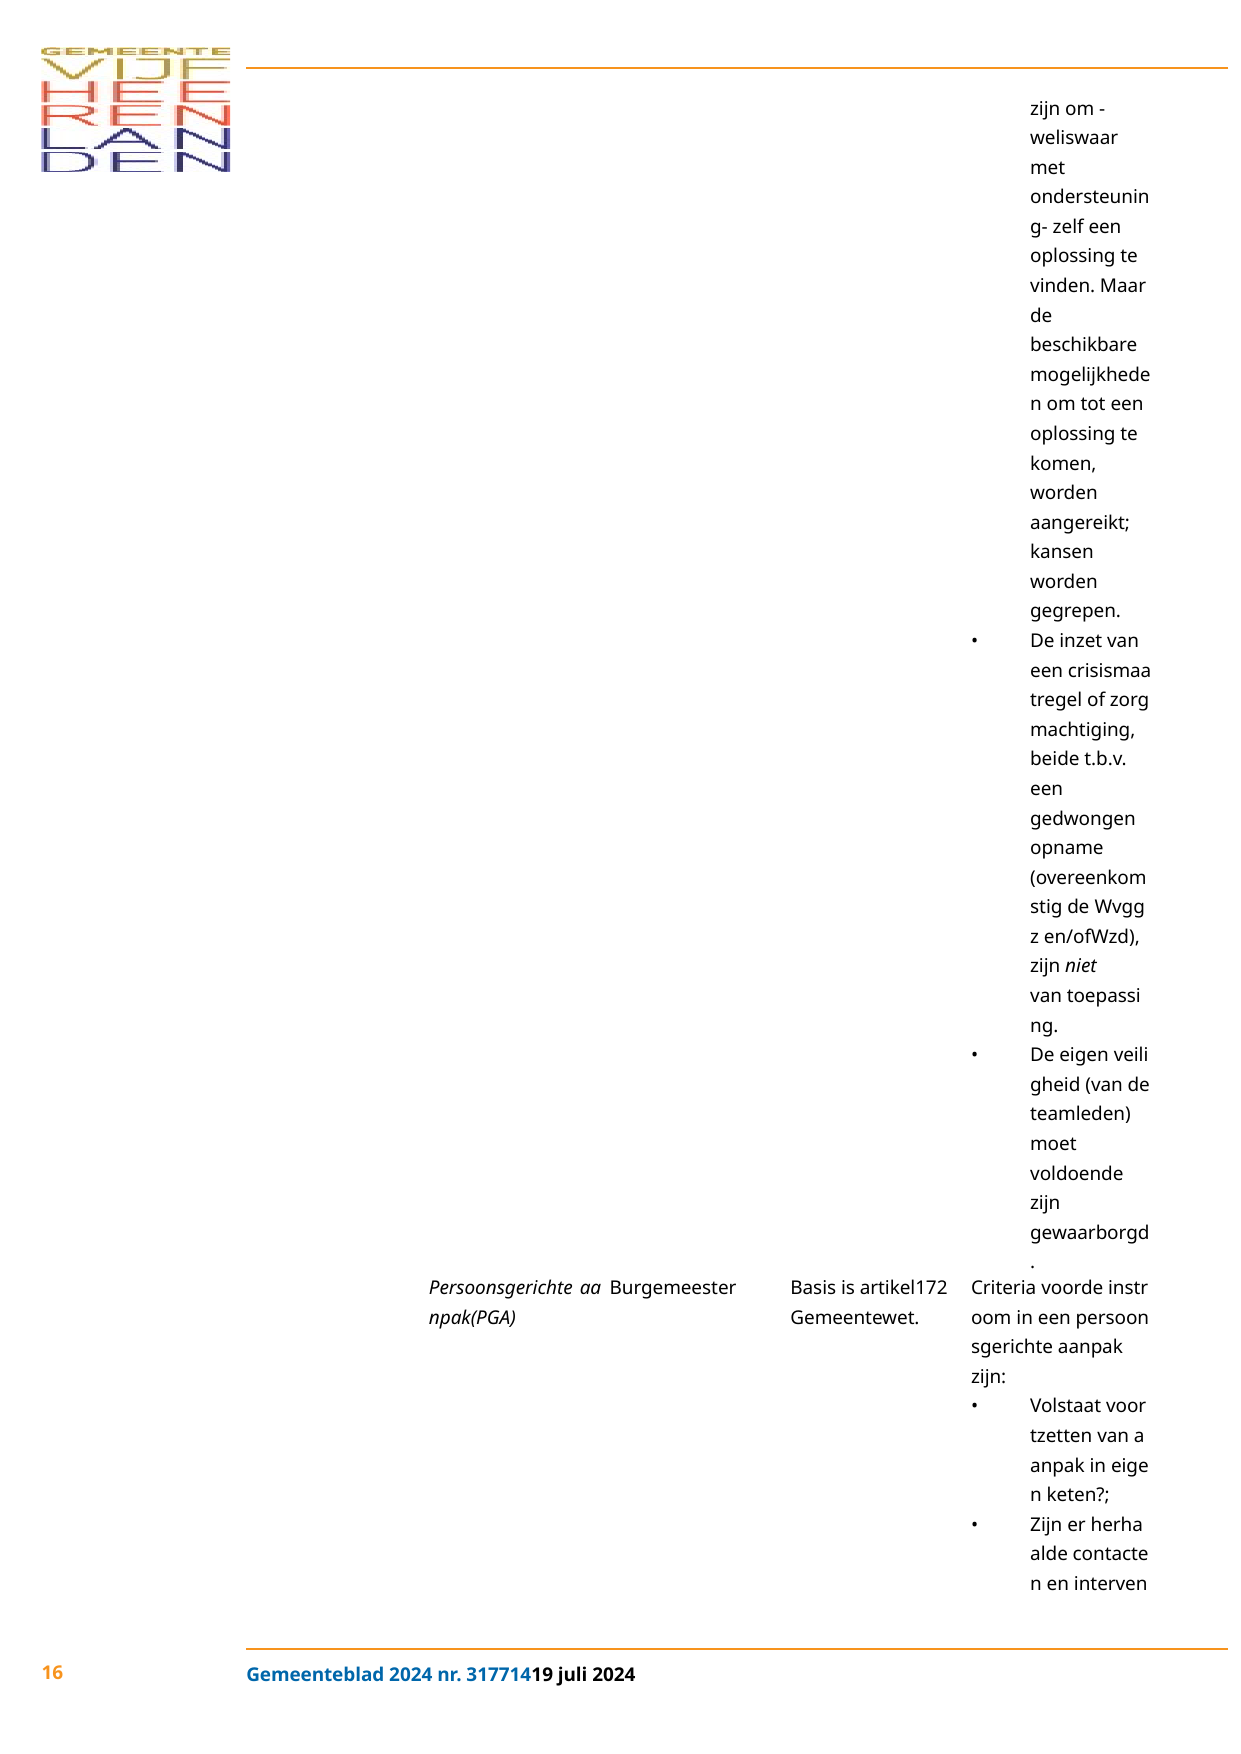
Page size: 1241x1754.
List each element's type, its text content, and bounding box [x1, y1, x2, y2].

table_cell Burgemeester [609, 1274, 790, 1596]
table_cell Basis is artikel172 Gemeentewet. [790, 1274, 971, 1596]
table_cell [248, 95, 429, 1596]
table_cell zijn om -weliswaar met ondersteuning- zelf een oplossing te vinden. Maar de beschikbare mogelijkheden om tot een oplossing te komen, worden aangereikt; kansen worden gegrepen. De inzet van een crisismaatregel of zorgmachtiging, beide t.b.v. een gedwongen opname (overeenkomstig de Wvggz en/ofWzd), zijn niet van toepassing. De eigen veiligheid (van de teamleden) moet voldoende zijn gewaarborgd. [971, 95, 1152, 1274]
table_cell [429, 95, 609, 1274]
table_cell Persoonsgerichte aanpak(PGA) [429, 1274, 609, 1596]
picture [41, 47, 231, 172]
table_cell [790, 95, 971, 1274]
table_cell Criteria voorde instroom in een persoonsgerichte aanpak zijn: Volstaat voortzetten van aanpak in eigen keten?; Zijn er herhaalde contacten en interven [971, 1274, 1152, 1596]
table_cell [609, 95, 790, 1274]
